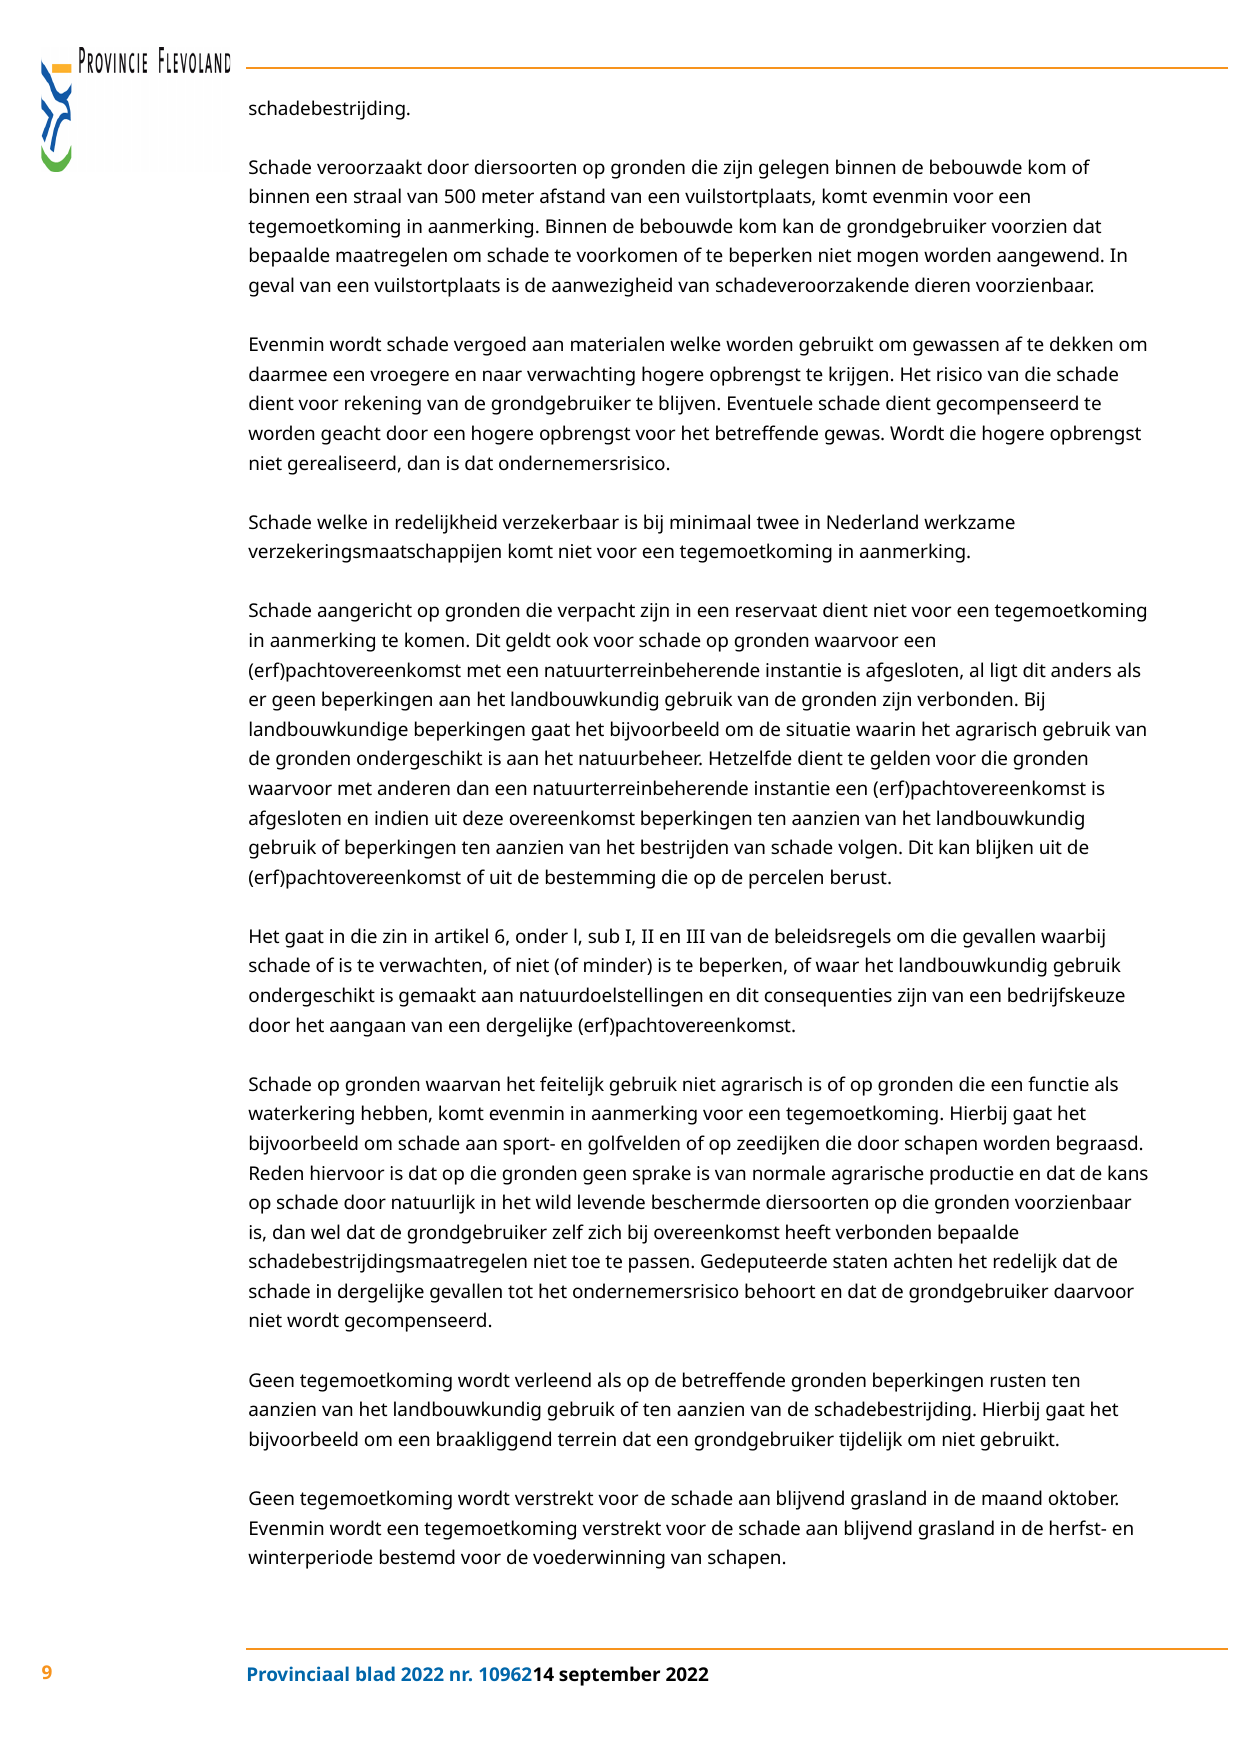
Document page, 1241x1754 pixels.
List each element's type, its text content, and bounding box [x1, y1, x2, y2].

text Geen tegemoetkoming wordt verleend als op de betreffende gronden beperkingen rusten ten aanzien van het landbouwkundig gebruik of ten aanzien van de schadebestrijding. Hierbij gaat het bijvoorbeeld om een braakliggend terrein dat een grondgebruiker tijdelijk om niet gebruikt. [248, 1367, 1152, 1452]
text Schade welke in redelijkheid verzekerbaar is bij minimaal twee in Nederland werkzame verzekeringsmaatschappijen komt niet voor een tegemoetkoming in aanmerking. [248, 509, 1152, 564]
text Het gaat in die zin in artikel 6, onder l, sub I, II en III van de beleidsregels om die gevallen waarbij schade of is te verwachten, of niet (of minder) is te beperken, of waar het landbouwkundig gebruik ondergeschikt is gemaakt aan natuurdoelstellingen en dit consequenties zijn van een bedrijfskeuze door het aangaan van een dergelijke (erf)pachtovereenkomst. [248, 923, 1152, 1038]
text Evenmin wordt schade vergoed aan materialen welke worden gebruikt om gewassen af te dekken om daarmee een vroegere en naar verwachting hogere opbrengst te krijgen. Het risico van die schade dient voor rekening van de grondgebruiker te blijven. Eventuele schade dient gecompenseerd te worden geacht door een hogere opbrengst voor het betreffende gewas. Wordt die hogere opbrengst niet gerealiseerd, dan is dat ondernemersrisico. [248, 331, 1152, 476]
text Schade veroorzaakt door diersoorten op gronden die zijn gelegen binnen de bebouwde kom of binnen een straal van 500 meter afstand van een vuilstortplaats, komt evenmin voor een tegemoetkoming in aanmerking. Binnen de bebouwde kom kan de grondgebruiker voorzien dat bepaalde maatregelen om schade te voorkomen of te beperken niet mogen worden aangewend. In geval van een vuilstortplaats is de aanwezigheid van schadeveroorzakende dieren voorzienbaar. [248, 154, 1152, 298]
text schadebestrijding. [248, 95, 1152, 121]
text Geen tegemoetkoming wordt verstrekt voor de schade aan blijvend grasland in de maand oktober. Evenmin wordt een tegemoetkoming verstrekt voor de schade aan blijvend grasland in de herfst- en winterperiode bestemd voor de voederwinning van schapen. [248, 1485, 1152, 1570]
picture [41, 47, 231, 172]
text Schade op gronden waarvan het feitelijk gebruik niet agrarisch is of op gronden die een functie als waterkering hebben, komt evenmin in aanmerking voor een tegemoetkoming. Hierbij gaat het bijvoorbeeld om schade aan sport- en golfvelden of op zeedijken die door schapen worden begraasd. Reden hiervoor is dat op die gronden geen sprake is van normale agrarische productie en dat de kans op schade door natuurlijk in het wild levende beschermde diersoorten op die gronden voorzienbaar is, dan wel dat de grondgebruiker zelf zich bij overeenkomst heeft verbonden bepaalde schadebestrijdingsmaatregelen niet toe te passen. Gedeputeerde staten achten het redelijk dat de schade in dergelijke gevallen tot het ondernemersrisico behoort en dat de grondgebruiker daarvoor niet wordt gecompenseerd. [248, 1071, 1152, 1333]
text Schade aangericht op gronden die verpacht zijn in een reservaat dient niet voor een tegemoetkoming in aanmerking te komen. Dit geldt ook voor schade op gronden waarvoor een (erf)pachtovereenkomst met een natuurterreinbeherende instantie is afgesloten, al ligt dit anders als er geen beperkingen aan het landbouwkundig gebruik van de gronden zijn verbonden. Bij landbouwkundige beperkingen gaat het bijvoorbeeld om de situatie waarin het agrarisch gebruik van de gronden ondergeschikt is aan het natuurbeheer. Hetzelfde dient te gelden voor die gronden waarvoor met anderen dan een natuurterreinbeherende instantie een (erf)pachtovereenkomst is afgesloten en indien uit deze overeenkomst beperkingen ten aanzien van het landbouwkundig gebruik of beperkingen ten aanzien van het bestrijden van schade volgen. Dit kan blijken uit de (erf)pachtovereenkomst of uit de bestemming die op de percelen berust. [248, 598, 1152, 890]
